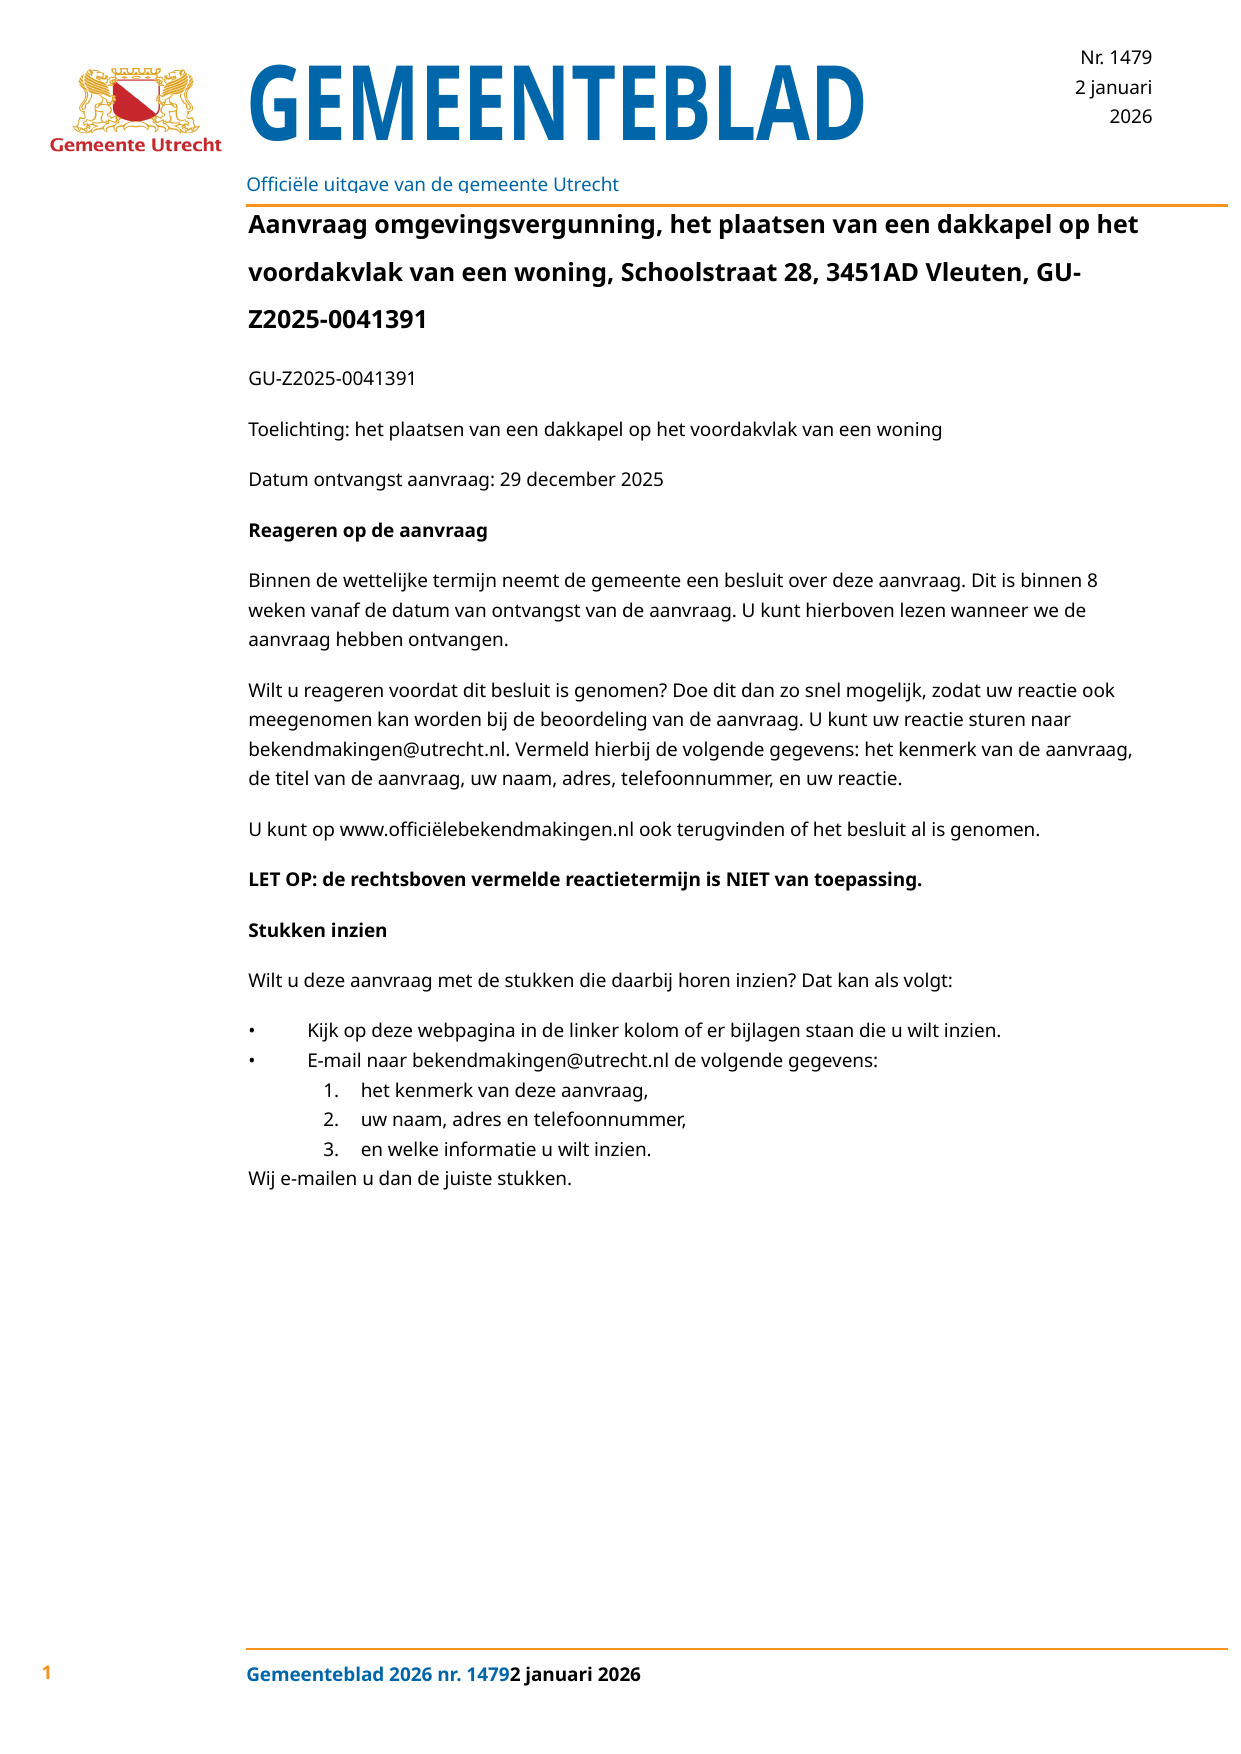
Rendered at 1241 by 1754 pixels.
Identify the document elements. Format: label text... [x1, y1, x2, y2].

text Reageren op de aanvraag [248, 517, 1152, 542]
text Toelichting: het plaatsen van een dakkapel op het voordakvlak van een woning [248, 416, 1152, 442]
list E-mail naar bekendmakingen@utrecht.nl de volgende gegevens: [248, 1047, 1152, 1073]
text Stukken inzien [248, 917, 1152, 942]
text U kunt op www.officiëlebekendmakingen.nl ook terugvinden of het besluit al is genomen. [248, 816, 1152, 842]
text Wij e-mailen u dan de juiste stukken. [248, 1166, 1152, 1191]
list Kijk op deze webpagina in de linker kolom of er bijlagen staan die u wilt inzien. [248, 1018, 1152, 1043]
text GU-Z2025-0041391 [248, 366, 1152, 391]
text Binnen de wettelijke termijn neemt de gemeente een besluit over deze aanvraag. Dit is binnen 8 weken vanaf de datum van ontvangst van de aanvraag. U kunt hierboven lezen wanneer we de aanvraag hebben ontvangen. [248, 567, 1152, 652]
text Wilt u reageren voordat dit besluit is genomen? Doe dit dan zo snel mogelijk, zodat uw reactie ook meegenomen kan worden bij de beoordeling van de aanvraag. U kunt uw reactie sturen naar bekendmakingen@utrecht.nl. Vermeld hierbij de volgende gegevens: het kenmerk van de aanvraag, de titel van de aanvraag, uw naam, adres, telefoonnummer, en uw reactie. [248, 677, 1152, 791]
text Datum ontvangst aanvraag: 29 december 2025 [248, 466, 1152, 492]
list het kenmerk van deze aanvraag, [323, 1077, 1152, 1102]
picture [41, 47, 231, 172]
list uw naam, adres en telefoonnummer, [323, 1106, 1152, 1132]
list en welke informatie u wilt inzien. [323, 1136, 1152, 1162]
text Wilt u deze aanvraag met de stukken die daarbij horen inzien? Dat kan als volgt: [248, 967, 1152, 993]
text LET OP: de rechtsboven vermelde reactietermijn is NIET van toepassing. [248, 866, 1152, 892]
text Aanvraag omgevingsvergunning, het plaatsen van een dakkapel op het voordakvlak van een woning, Schoolstraat 28, 3451AD Vleuten, GU-Z2025-0041391 [248, 207, 1152, 336]
